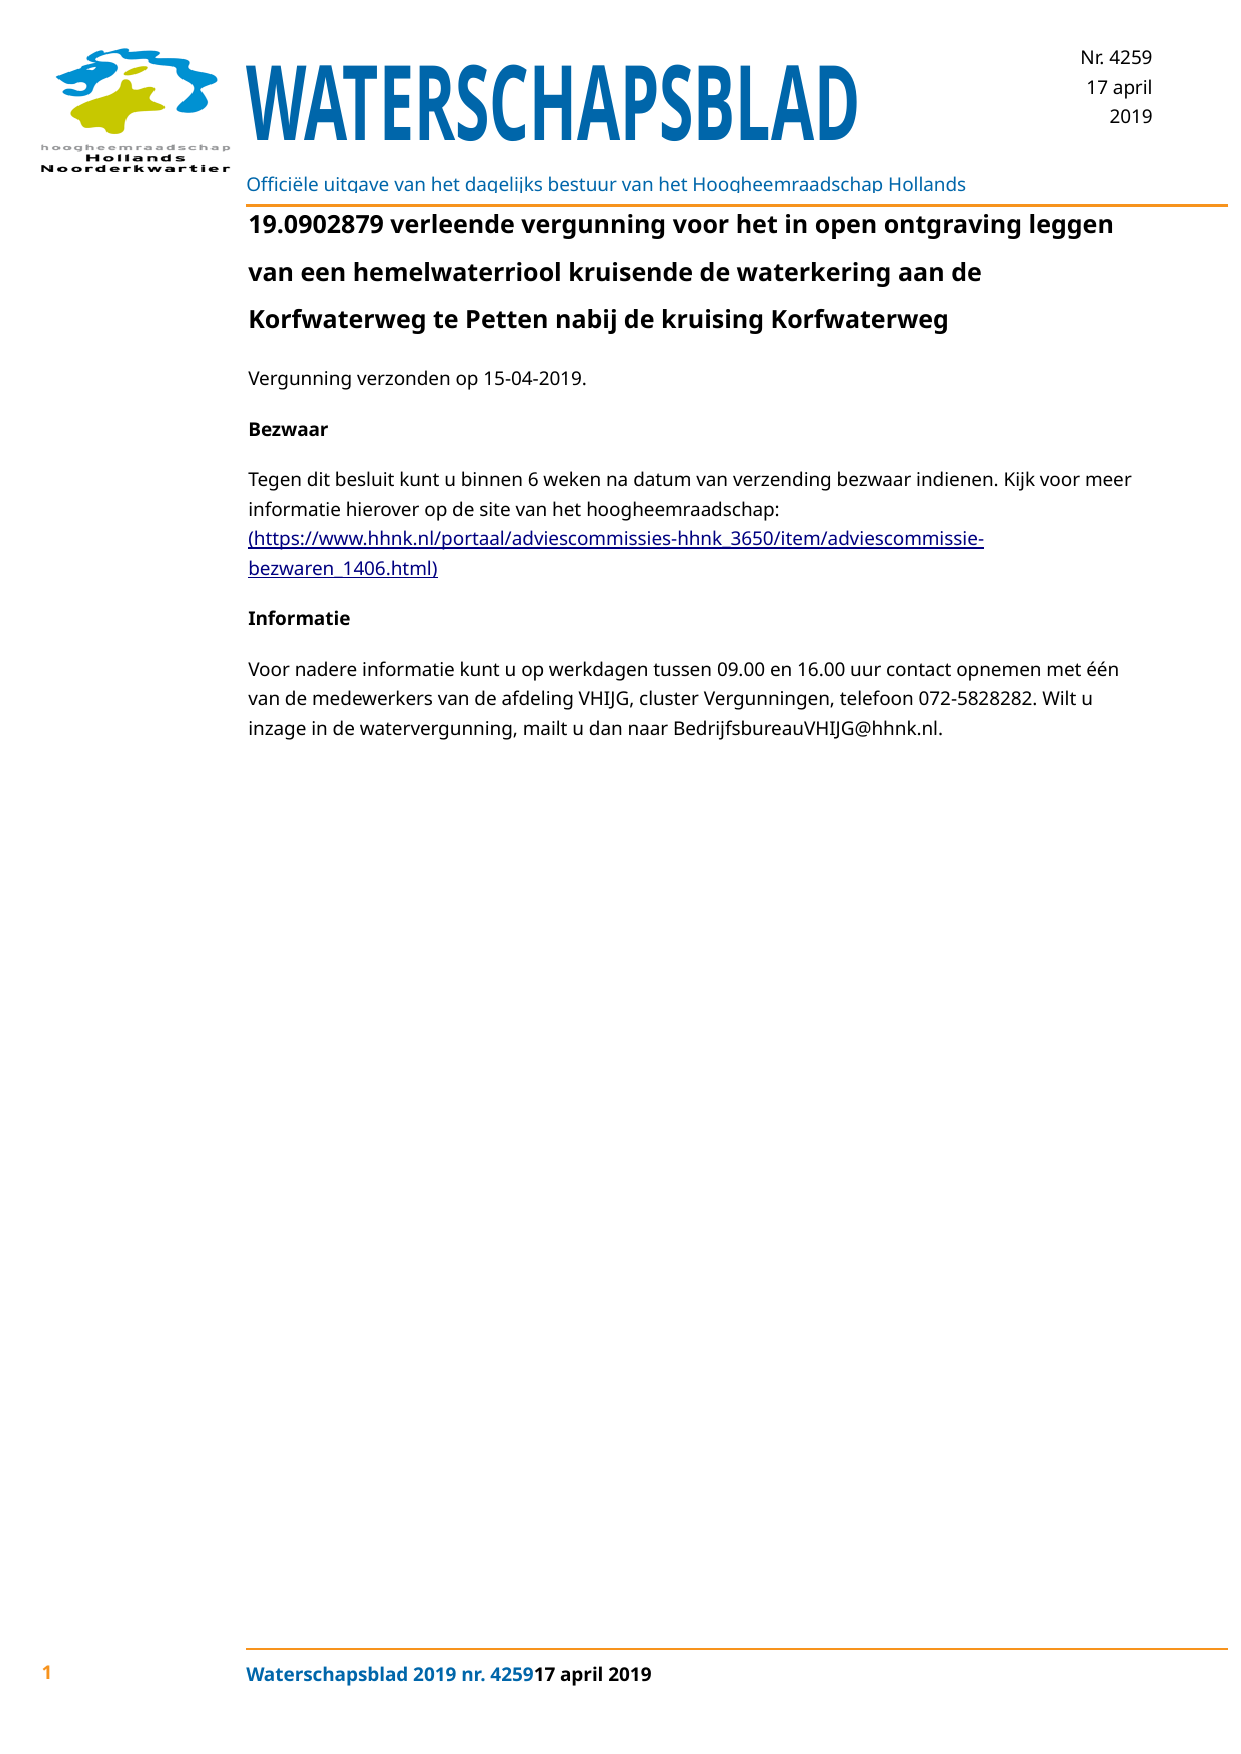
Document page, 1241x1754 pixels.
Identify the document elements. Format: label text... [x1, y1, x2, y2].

text Bezwaar [248, 416, 1152, 442]
text Vergunning verzonden op 15-04-2019. [248, 366, 1152, 391]
text 19.0902879 verleende vergunning voor het in open ontgraving leggen van een hemelwaterriool kruisende de waterkering aan de Korfwaterweg te Petten nabij de kruising Korfwaterweg [248, 207, 1152, 336]
text Voor nadere informatie kunt u op werkdagen tussen 09.00 en 16.00 uur contact opnemen met één van de medewerkers van de afdeling VHIJG, cluster Vergunningen, telefoon 072-5828282. Wilt u inzage in de watervergunning, mailt u dan naar BedrijfsbureauVHIJG@hhnk.nl. [248, 656, 1152, 741]
picture [41, 47, 231, 172]
text Informatie [248, 606, 1152, 631]
text Tegen dit besluit kunt u binnen 6 weken na datum van verzending bezwaar indienen. Kijk voor meer informatie hierover op de site van het hoogheemraadschap: (https://www.hhnk.nl/portaal/adviescommissies-hhnk_3650/item/adviescommissie-bezwaren_1406.html) [248, 466, 1152, 581]
